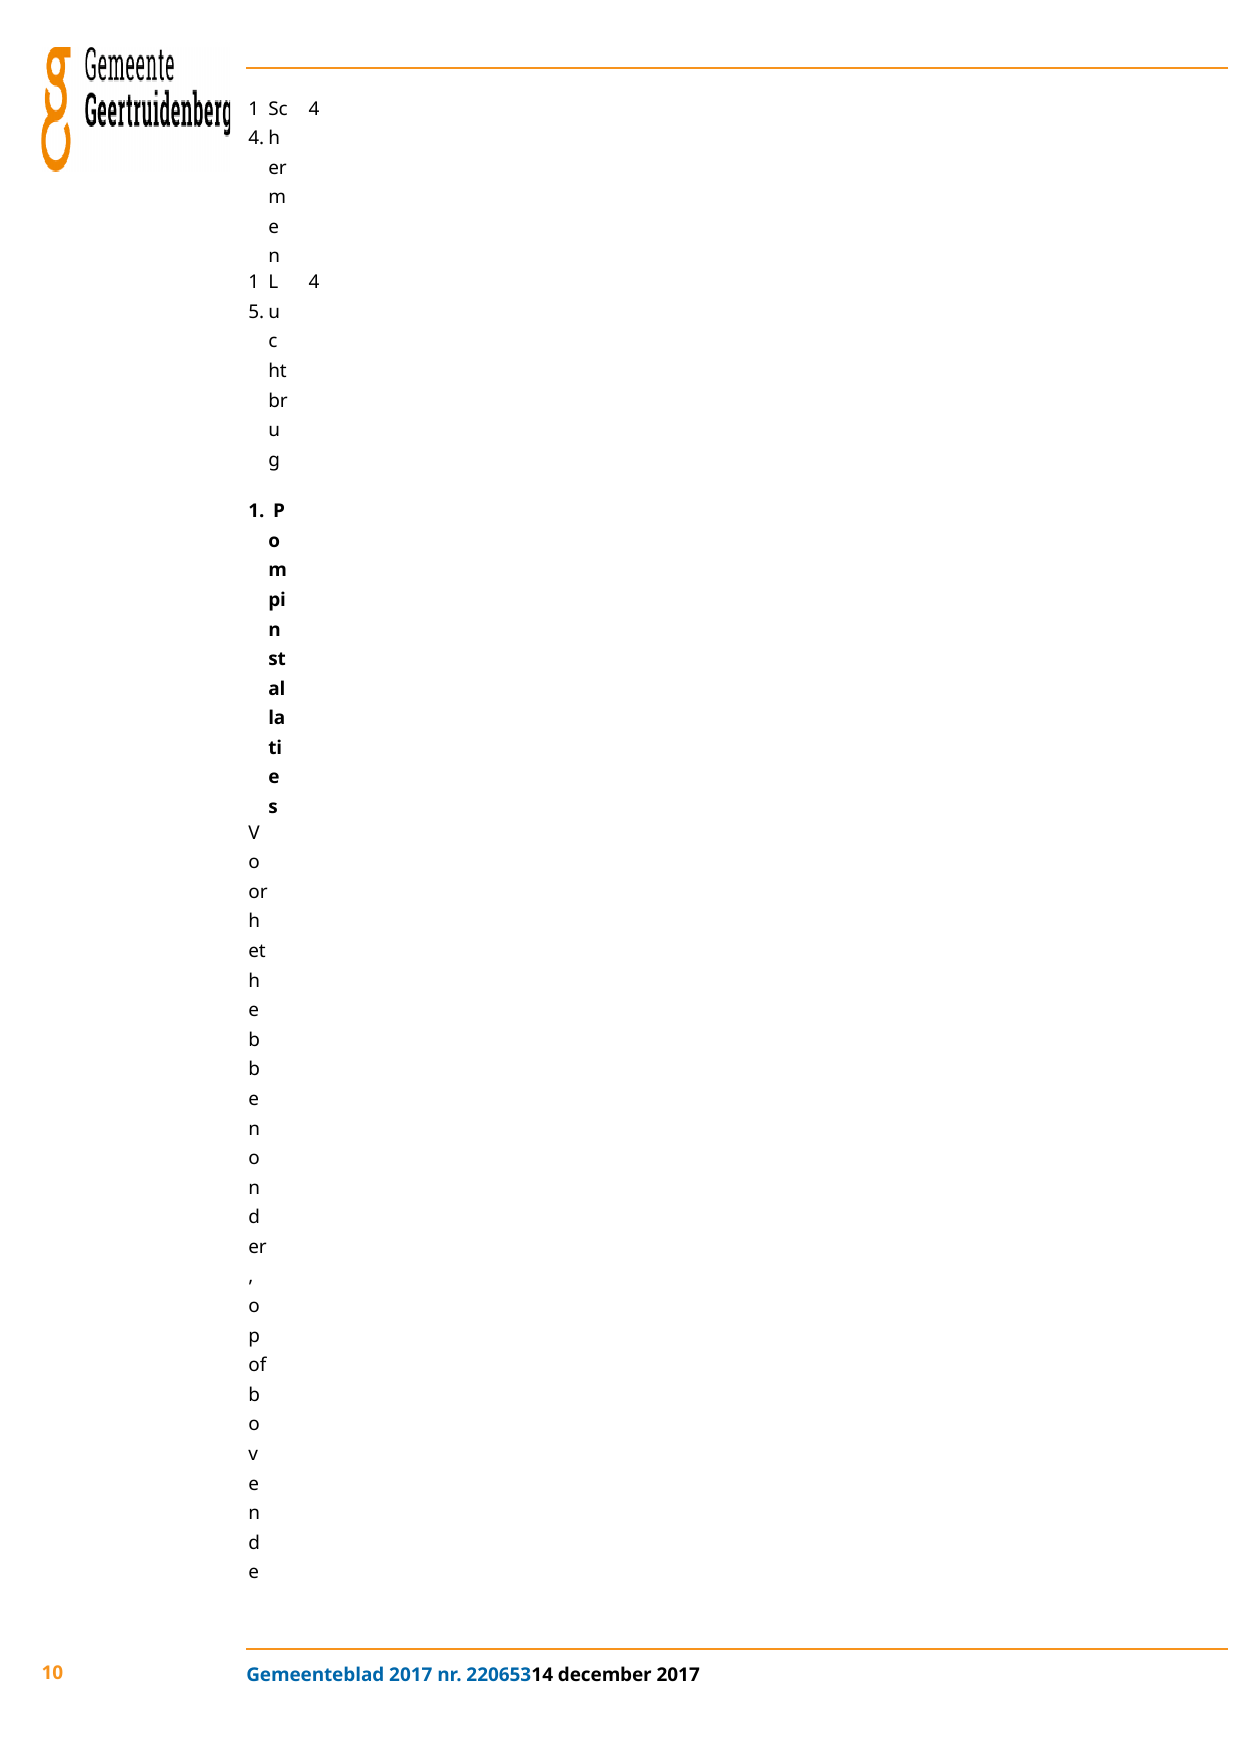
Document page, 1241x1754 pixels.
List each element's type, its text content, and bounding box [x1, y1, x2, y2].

table_cell 4 [308, 95, 328, 268]
table_cell [308, 498, 328, 819]
table_cell [288, 819, 308, 1584]
table_cell [288, 472, 308, 497]
table_cell Voor het hebben onder, op of boven de [248, 819, 268, 1584]
table_cell [288, 269, 308, 472]
table_cell [248, 472, 268, 497]
table_cell Luchtbrug [268, 269, 288, 472]
table_cell [268, 472, 288, 497]
table_cell 4 [308, 269, 328, 472]
table_cell Schermen [268, 95, 288, 268]
table_cell [389, 472, 408, 497]
table_cell [369, 472, 388, 497]
table_cell 15. [248, 269, 268, 472]
table_cell [288, 498, 308, 819]
table_cell Pompinstallaties [268, 498, 288, 819]
table_cell 1. [248, 498, 268, 819]
table_cell 14. [248, 95, 268, 268]
picture [41, 47, 231, 172]
table_cell [268, 819, 288, 1584]
table_cell [328, 472, 348, 497]
table_cell [308, 472, 328, 497]
table_cell [348, 472, 368, 497]
table_cell [288, 95, 308, 268]
